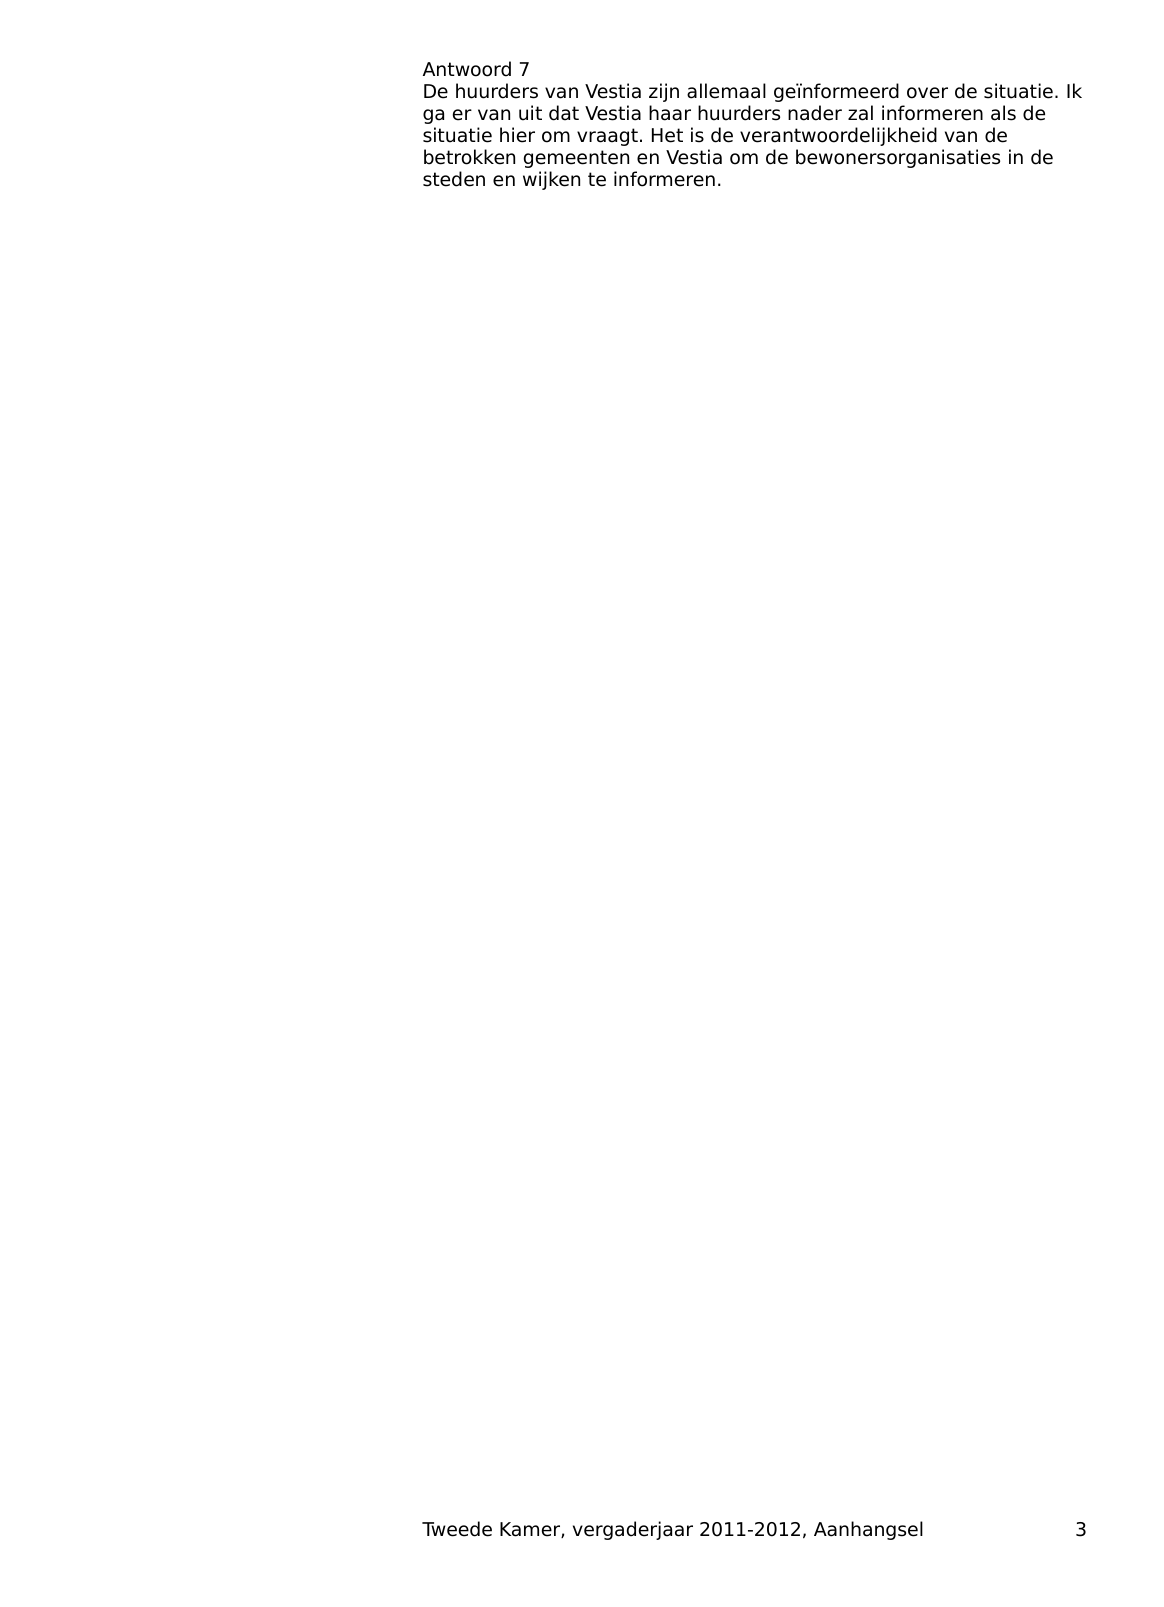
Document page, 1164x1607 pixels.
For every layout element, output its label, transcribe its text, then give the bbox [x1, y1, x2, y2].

text De huurders van Vestia zijn allemaal geïnformeerd over de situatie. Ik ga er van uit dat Vestia haar huurders nader zal informeren als de situatie hier om vraagt. Het is de verantwoordelijkheid van de betrokken gemeenten en Vestia om de bewonersorganisaties in de steden en wijken te informeren. [422, 81, 1087, 191]
text Antwoord 7 [422, 59, 1087, 81]
